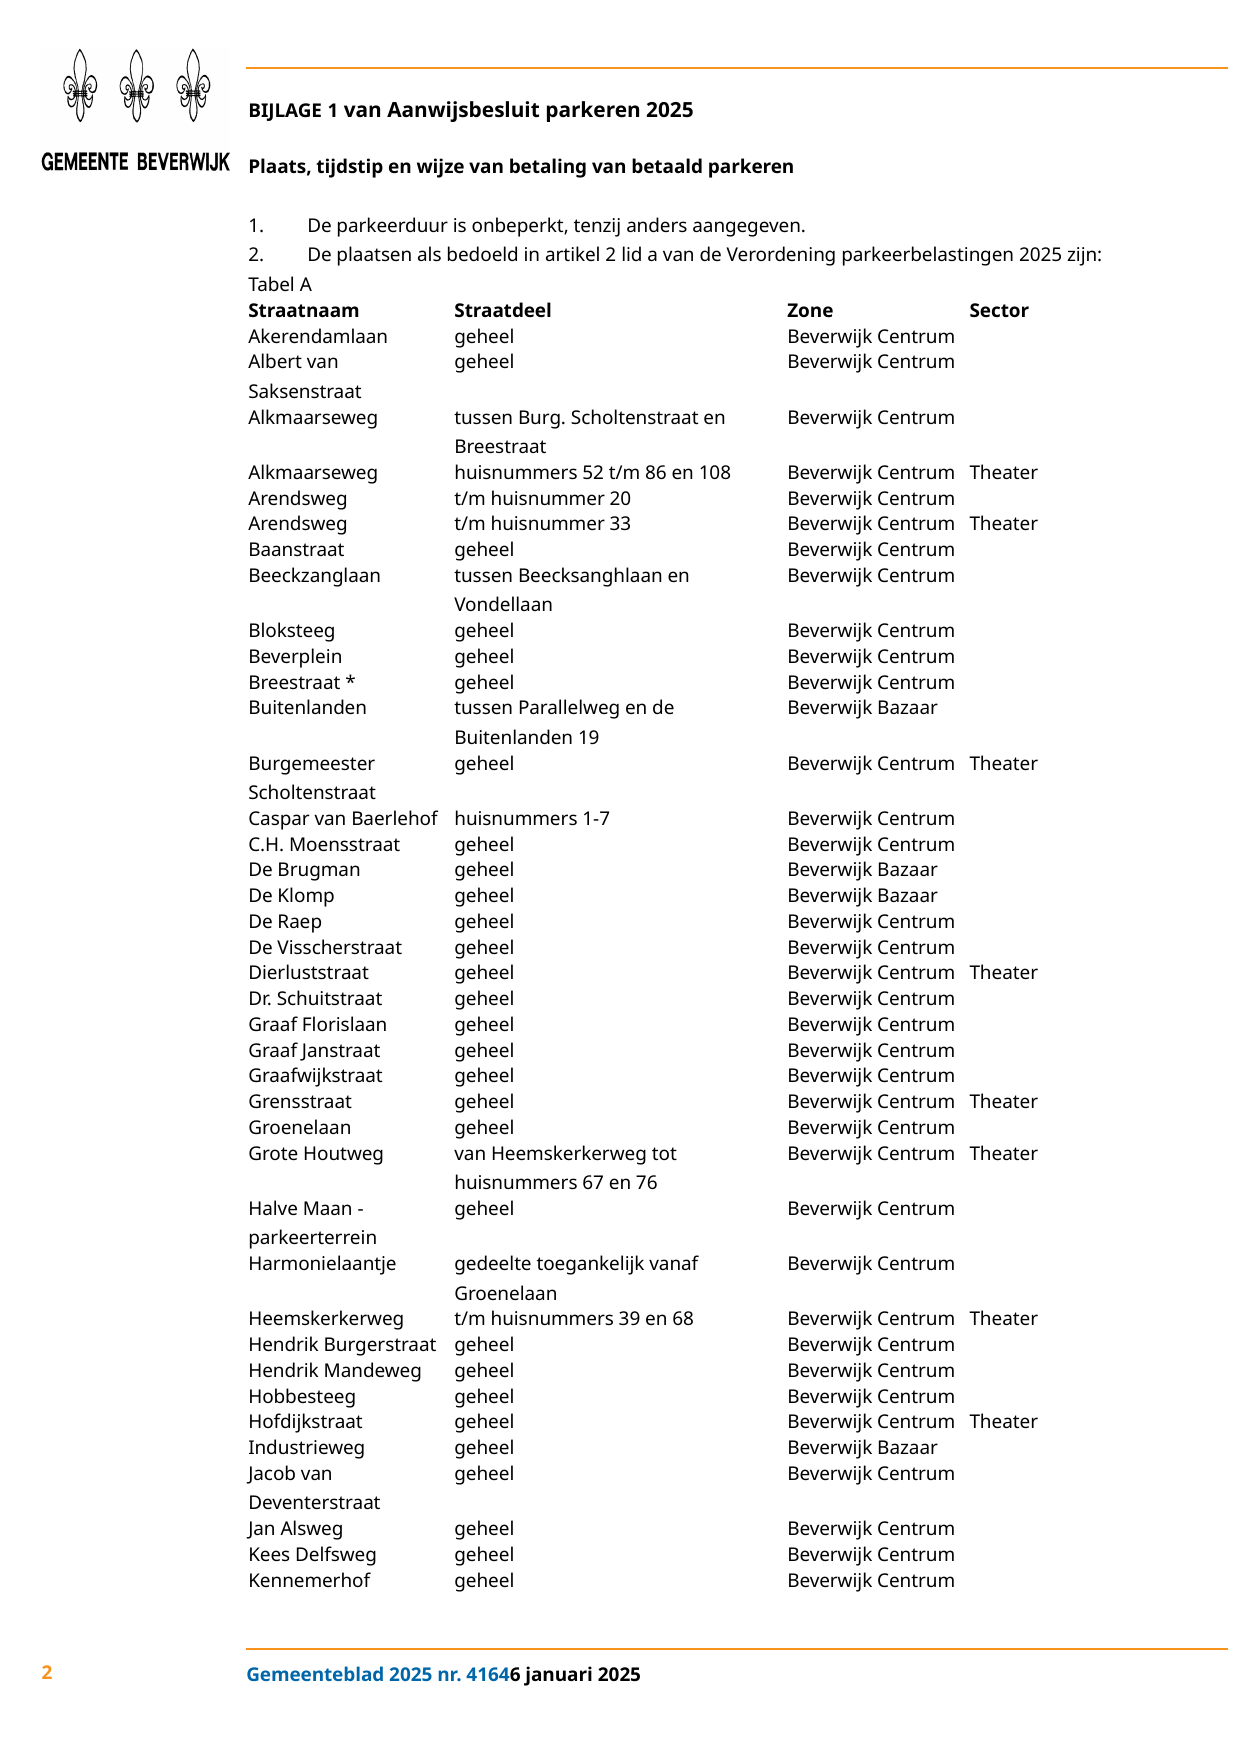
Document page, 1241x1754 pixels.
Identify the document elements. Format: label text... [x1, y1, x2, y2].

table_cell Beverwijk Centrum [787, 1383, 969, 1408]
table_cell van Heemskerkerweg tot huisnummers 67 en 76 [454, 1140, 787, 1195]
table_cell Beverwijk Centrum [787, 1140, 969, 1195]
table_cell t/m huisnummers 39 en 68 [454, 1306, 787, 1331]
table_cell Beverwijk Centrum [787, 643, 969, 669]
table_cell [969, 883, 1152, 908]
table_cell Beverwijk Centrum [787, 404, 969, 459]
table_cell Groenelaan [248, 1114, 454, 1140]
table_cell geheel [454, 1460, 787, 1515]
table_cell Halve Maan - parkeerterrein [248, 1195, 454, 1250]
table_cell Theater [969, 1306, 1152, 1331]
table_header Tabel A [248, 271, 1152, 297]
table_cell [969, 1011, 1152, 1037]
table_cell [969, 485, 1152, 511]
table_cell Beverwijk Centrum [787, 831, 969, 857]
table_cell Jan Alsweg [248, 1515, 454, 1541]
table_cell Beverwijk Centrum [787, 1541, 969, 1567]
table_cell Beverwijk Bazaar [787, 1434, 969, 1460]
table_cell [969, 1567, 1152, 1592]
table_cell [969, 536, 1152, 562]
table_cell Sector [969, 297, 1152, 323]
table_cell Beverplein [248, 643, 454, 669]
table_cell Akerendamlaan [248, 323, 454, 348]
table_cell De Klomp [248, 883, 454, 908]
table_cell Kees Delfsweg [248, 1541, 454, 1567]
table_cell Beverwijk Centrum [787, 1409, 969, 1434]
table_cell geheel [454, 1037, 787, 1062]
table_cell Beverwijk Centrum [787, 908, 969, 934]
table_cell [969, 857, 1152, 882]
table_cell Grensstraat [248, 1088, 454, 1114]
table_cell Beverwijk Centrum [787, 459, 969, 485]
table_cell [969, 1541, 1152, 1567]
table_cell [969, 908, 1152, 934]
table_cell Beverwijk Centrum [787, 1357, 969, 1383]
table_cell [969, 404, 1152, 459]
table_cell geheel [454, 643, 787, 669]
table_cell geheel [454, 1011, 787, 1037]
table_cell Beverwijk Centrum [787, 1037, 969, 1062]
table_cell Industrieweg [248, 1434, 454, 1460]
table_cell Beverwijk Centrum [787, 323, 969, 348]
table_cell geheel [454, 960, 787, 985]
table_cell Hobbesteeg [248, 1383, 454, 1408]
table_cell [969, 562, 1152, 617]
table_cell Jacob van Deventerstraat [248, 1460, 454, 1515]
text Plaats, tijdstip en wijze van betaling van betaald parkeren [248, 153, 1152, 179]
table_cell [969, 323, 1152, 348]
table_cell Arendsweg [248, 485, 454, 511]
table_cell geheel [454, 1357, 787, 1383]
table_cell geheel [454, 1409, 787, 1434]
table_cell geheel [454, 1567, 787, 1592]
table_cell [969, 1331, 1152, 1357]
table_cell geheel [454, 985, 787, 1011]
table_cell [969, 695, 1152, 750]
table_cell De Visscherstraat [248, 934, 454, 959]
table_cell geheel [454, 750, 787, 805]
table_cell [969, 1434, 1152, 1460]
table_cell geheel [454, 1195, 787, 1250]
table_cell geheel [454, 1088, 787, 1114]
table_cell t/m huisnummer 33 [454, 511, 787, 536]
table_cell Beverwijk Centrum [787, 1011, 969, 1037]
table_cell Beverwijk Centrum [787, 511, 969, 536]
table_cell Beverwijk Centrum [787, 485, 969, 511]
table_cell [969, 1250, 1152, 1306]
table_cell [969, 1460, 1152, 1515]
table_cell [969, 618, 1152, 643]
table_cell geheel [454, 1114, 787, 1140]
table_cell geheel [454, 1331, 787, 1357]
table_cell geheel [454, 857, 787, 882]
table_cell [969, 1195, 1152, 1250]
table_cell Breestraat * [248, 669, 454, 694]
table_cell Theater [969, 960, 1152, 985]
table_cell Beverwijk Centrum [787, 960, 969, 985]
table_cell Beeckzanglaan [248, 562, 454, 617]
table_cell Theater [969, 459, 1152, 485]
table_cell huisnummers 1-7 [454, 805, 787, 831]
table_cell Beverwijk Centrum [787, 562, 969, 617]
table_cell Beverwijk Centrum [787, 1063, 969, 1088]
table_cell geheel [454, 349, 787, 404]
table_cell Beverwijk Centrum [787, 934, 969, 959]
table_cell geheel [454, 1063, 787, 1088]
table_cell [969, 805, 1152, 831]
table_cell geheel [454, 669, 787, 694]
table_cell Theater [969, 1409, 1152, 1434]
table_cell Buitenlanden [248, 695, 454, 750]
table_cell geheel [454, 536, 787, 562]
table_cell Beverwijk Bazaar [787, 883, 969, 908]
table_cell [969, 669, 1152, 694]
table_cell geheel [454, 1434, 787, 1460]
table_cell geheel [454, 883, 787, 908]
table_cell Beverwijk Centrum [787, 349, 969, 404]
table_cell Theater [969, 1140, 1152, 1195]
picture [41, 47, 231, 172]
table_cell geheel [454, 1383, 787, 1408]
table_cell gedeelte toegankelijk vanaf Groenelaan [454, 1250, 787, 1306]
table_cell Dr. Schuitstraat [248, 985, 454, 1011]
table_cell Beverwijk Centrum [787, 618, 969, 643]
table_cell Heemskerkerweg [248, 1306, 454, 1331]
table_cell Zone [787, 297, 969, 323]
table_cell Straatnaam [248, 297, 454, 323]
table_cell tussen Parallelweg en de Buitenlanden 19 [454, 695, 787, 750]
text BIJLAGE 1 van Aanwijsbesluit parkeren 2025 [248, 95, 1152, 123]
table_cell [969, 985, 1152, 1011]
table_cell tussen Beecksanghlaan en Vondellaan [454, 562, 787, 617]
list De parkeerduur is onbeperkt, tenzij anders aangegeven. [248, 212, 1152, 238]
table_cell Beverwijk Centrum [787, 805, 969, 831]
table_cell Beverwijk Centrum [787, 1114, 969, 1140]
table_cell Beverwijk Centrum [787, 1306, 969, 1331]
table_cell [969, 1114, 1152, 1140]
table_cell [969, 1383, 1152, 1408]
table_cell Alkmaarseweg [248, 404, 454, 459]
table_cell Baanstraat [248, 536, 454, 562]
list De plaatsen als bedoeld in artikel 2 lid a van de Verordening parkeerbelastingen 2025 zijn: [248, 242, 1152, 267]
table_cell C.H. Moensstraat [248, 831, 454, 857]
table_cell Beverwijk Centrum [787, 536, 969, 562]
table_cell Harmonielaantje [248, 1250, 454, 1306]
table_cell Beverwijk Centrum [787, 750, 969, 805]
table_cell geheel [454, 618, 787, 643]
table_cell Beverwijk Centrum [787, 1460, 969, 1515]
table_cell geheel [454, 934, 787, 959]
table_cell [969, 1063, 1152, 1088]
table_cell t/m huisnummer 20 [454, 485, 787, 511]
table_cell [969, 643, 1152, 669]
table_cell Straatdeel [454, 297, 787, 323]
table_cell Theater [969, 1088, 1152, 1114]
table_cell Theater [969, 511, 1152, 536]
table_cell Arendsweg [248, 511, 454, 536]
table_cell Burgemeester Scholtenstraat [248, 750, 454, 805]
table_cell Beverwijk Centrum [787, 1567, 969, 1592]
table_cell Beverwijk Centrum [787, 1195, 969, 1250]
table_cell Graafwijkstraat [248, 1063, 454, 1088]
table_cell Alkmaarseweg [248, 459, 454, 485]
table_cell huisnummers 52 t/m 86 en 108 [454, 459, 787, 485]
table_cell Beverwijk Centrum [787, 669, 969, 694]
table_cell [969, 831, 1152, 857]
table_cell geheel [454, 1515, 787, 1541]
table_cell Beverwijk Centrum [787, 1250, 969, 1306]
table_cell Beverwijk Bazaar [787, 857, 969, 882]
table_cell Grote Houtweg [248, 1140, 454, 1195]
table_cell Beverwijk Centrum [787, 1331, 969, 1357]
table_cell Kennemerhof [248, 1567, 454, 1592]
table_cell Beverwijk Centrum [787, 1515, 969, 1541]
table_cell Beverwijk Centrum [787, 985, 969, 1011]
table_cell Albert van Saksenstraat [248, 349, 454, 404]
table_cell De Brugman [248, 857, 454, 882]
table_cell Beverwijk Bazaar [787, 695, 969, 750]
table_cell Hofdijkstraat [248, 1409, 454, 1434]
table_cell De Raep [248, 908, 454, 934]
table_cell geheel [454, 323, 787, 348]
table_cell [969, 1357, 1152, 1383]
table_cell Caspar van Baerlehof [248, 805, 454, 831]
table_cell [969, 1037, 1152, 1062]
table_cell Graaf Florislaan [248, 1011, 454, 1037]
table_cell Beverwijk Centrum [787, 1088, 969, 1114]
table_cell Hendrik Burgerstraat [248, 1331, 454, 1357]
table_cell geheel [454, 908, 787, 934]
table_cell geheel [454, 1541, 787, 1567]
table_cell Hendrik Mandeweg [248, 1357, 454, 1383]
table_cell geheel [454, 831, 787, 857]
table_cell Theater [969, 750, 1152, 805]
table_cell Dierluststraat [248, 960, 454, 985]
table_cell Graaf Janstraat [248, 1037, 454, 1062]
table_cell [969, 934, 1152, 959]
table_cell Bloksteeg [248, 618, 454, 643]
table_cell [969, 349, 1152, 404]
table_cell tussen Burg. Scholtenstraat en Breestraat [454, 404, 787, 459]
table_cell [969, 1515, 1152, 1541]
